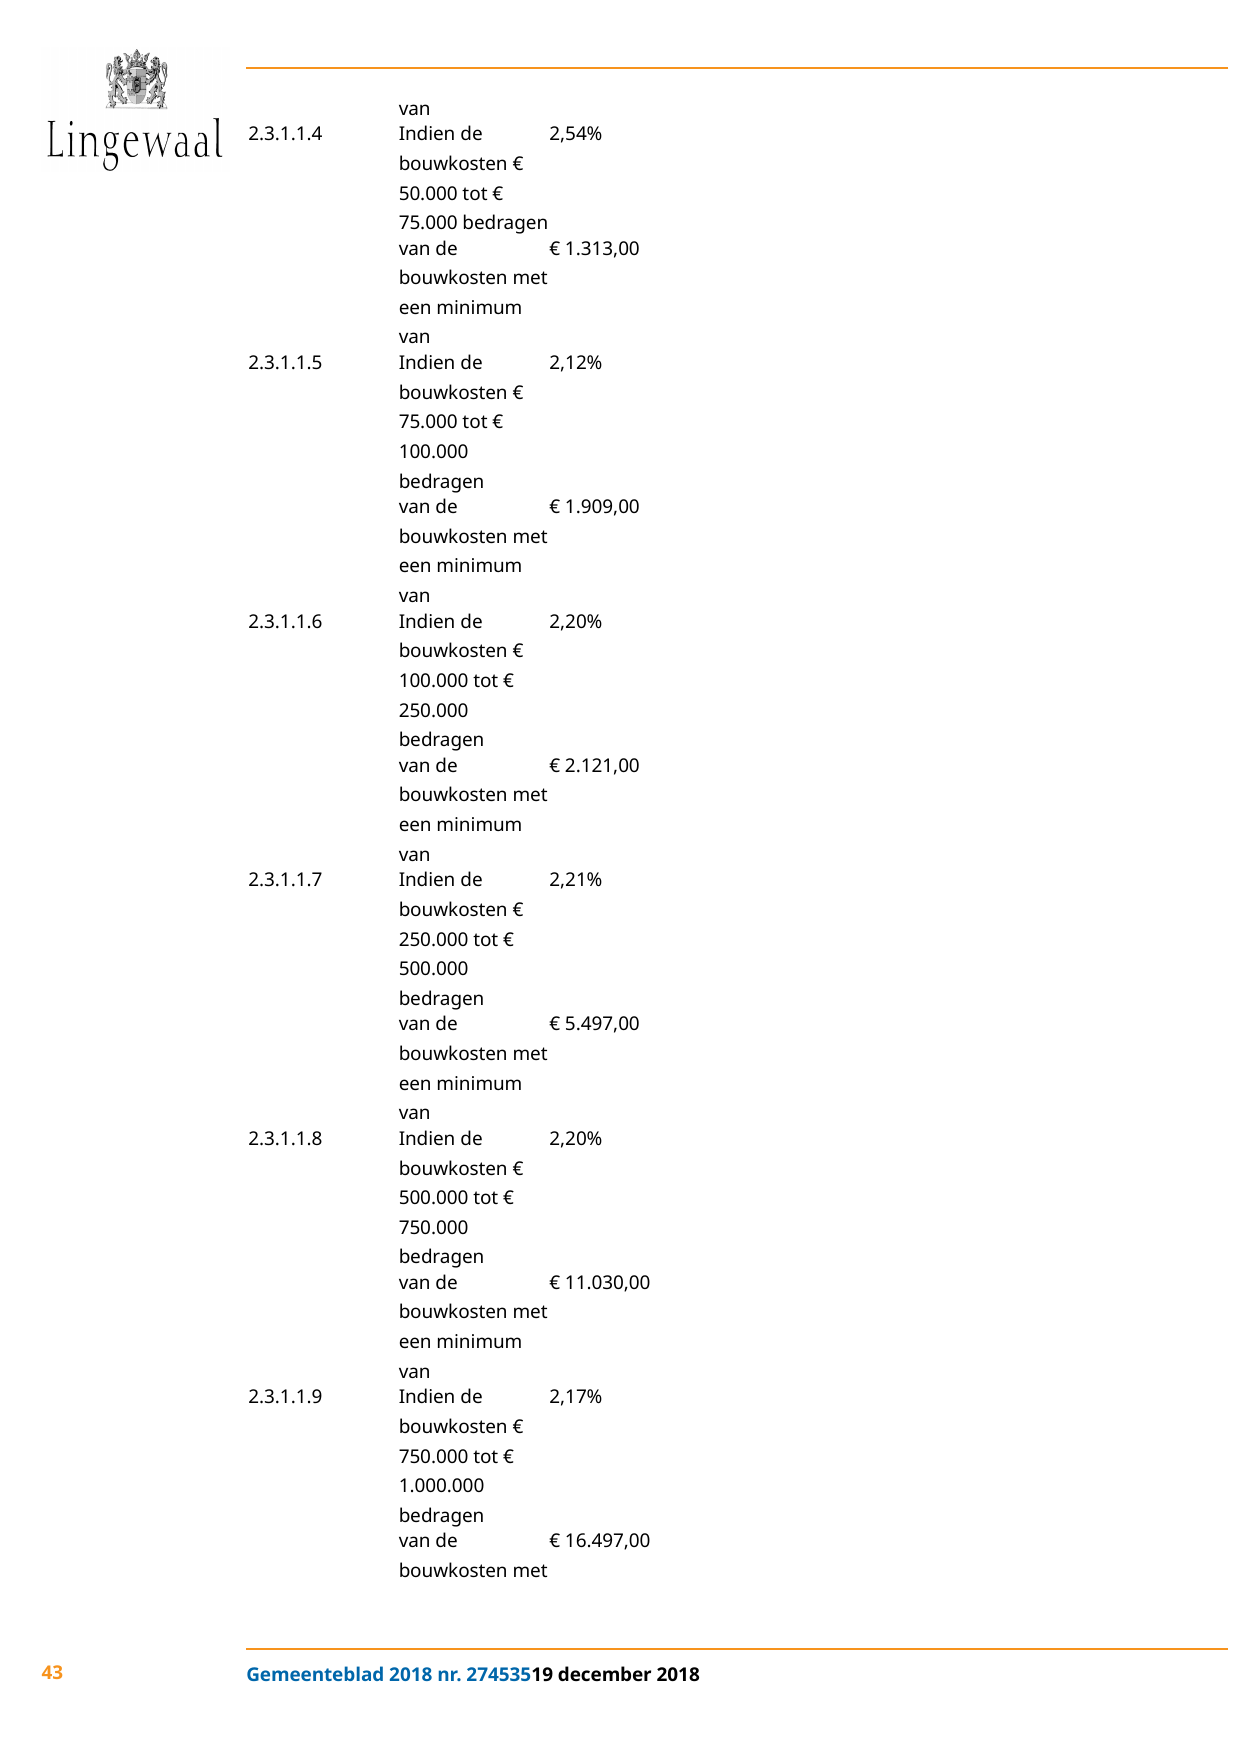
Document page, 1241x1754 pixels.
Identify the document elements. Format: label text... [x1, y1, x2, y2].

table_cell 2.3.1.1.9 [248, 1384, 398, 1528]
table_cell van de bouwkosten met [399, 1528, 549, 1583]
table_cell Indien de bouwkosten € 50.000 tot € 75.000 bedragen [399, 121, 549, 235]
table_cell 2,21% [549, 867, 700, 1011]
table_cell Indien de bouwkosten € 250.000 tot € 500.000 bedragen [399, 867, 549, 1011]
table_cell [248, 494, 398, 608]
table_cell € 1.313,00 [549, 235, 700, 349]
table_cell [248, 235, 398, 349]
table_cell 2,54% [549, 121, 700, 235]
table_cell [248, 95, 398, 121]
table_cell 2.3.1.1.7 [248, 867, 398, 1011]
table_cell 2,17% [549, 1384, 700, 1528]
table_cell 2,20% [549, 608, 700, 752]
table_cell 2.3.1.1.5 [248, 350, 398, 493]
table_cell € 2.121,00 [549, 752, 700, 867]
table_cell 2.3.1.1.4 [248, 121, 398, 235]
table_cell Indien de bouwkosten € 500.000 tot € 750.000 bedragen [399, 1125, 549, 1269]
table_cell € 16.497,00 [549, 1528, 700, 1583]
table_cell € 11.030,00 [549, 1269, 700, 1384]
table_cell [248, 752, 398, 867]
table_cell Indien de bouwkosten € 750.000 tot € 1.000.000 bedragen [399, 1384, 549, 1528]
picture [41, 47, 231, 172]
table_cell [549, 95, 700, 121]
table_cell van de bouwkosten met een minimum van [399, 1011, 549, 1125]
table_cell van de bouwkosten met een minimum van [399, 1269, 549, 1384]
table_cell 2.3.1.1.6 [248, 608, 398, 752]
table_cell [248, 1011, 398, 1125]
table_cell [248, 1269, 398, 1384]
table_cell 2,20% [549, 1125, 700, 1269]
table_cell van de bouwkosten met een minimum van [399, 235, 549, 349]
table_cell Indien de bouwkosten € 75.000 tot € 100.000 bedragen [399, 350, 549, 493]
table_cell [248, 1528, 398, 1583]
table_cell van [399, 95, 549, 121]
table_cell van de bouwkosten met een minimum van [399, 494, 549, 608]
table_cell 2,12% [549, 350, 700, 493]
table_cell 2.3.1.1.8 [248, 1125, 398, 1269]
table_cell van de bouwkosten met een minimum van [399, 752, 549, 867]
table_cell € 1.909,00 [549, 494, 700, 608]
table_cell € 5.497,00 [549, 1011, 700, 1125]
table_cell Indien de bouwkosten € 100.000 tot € 250.000 bedragen [399, 608, 549, 752]
